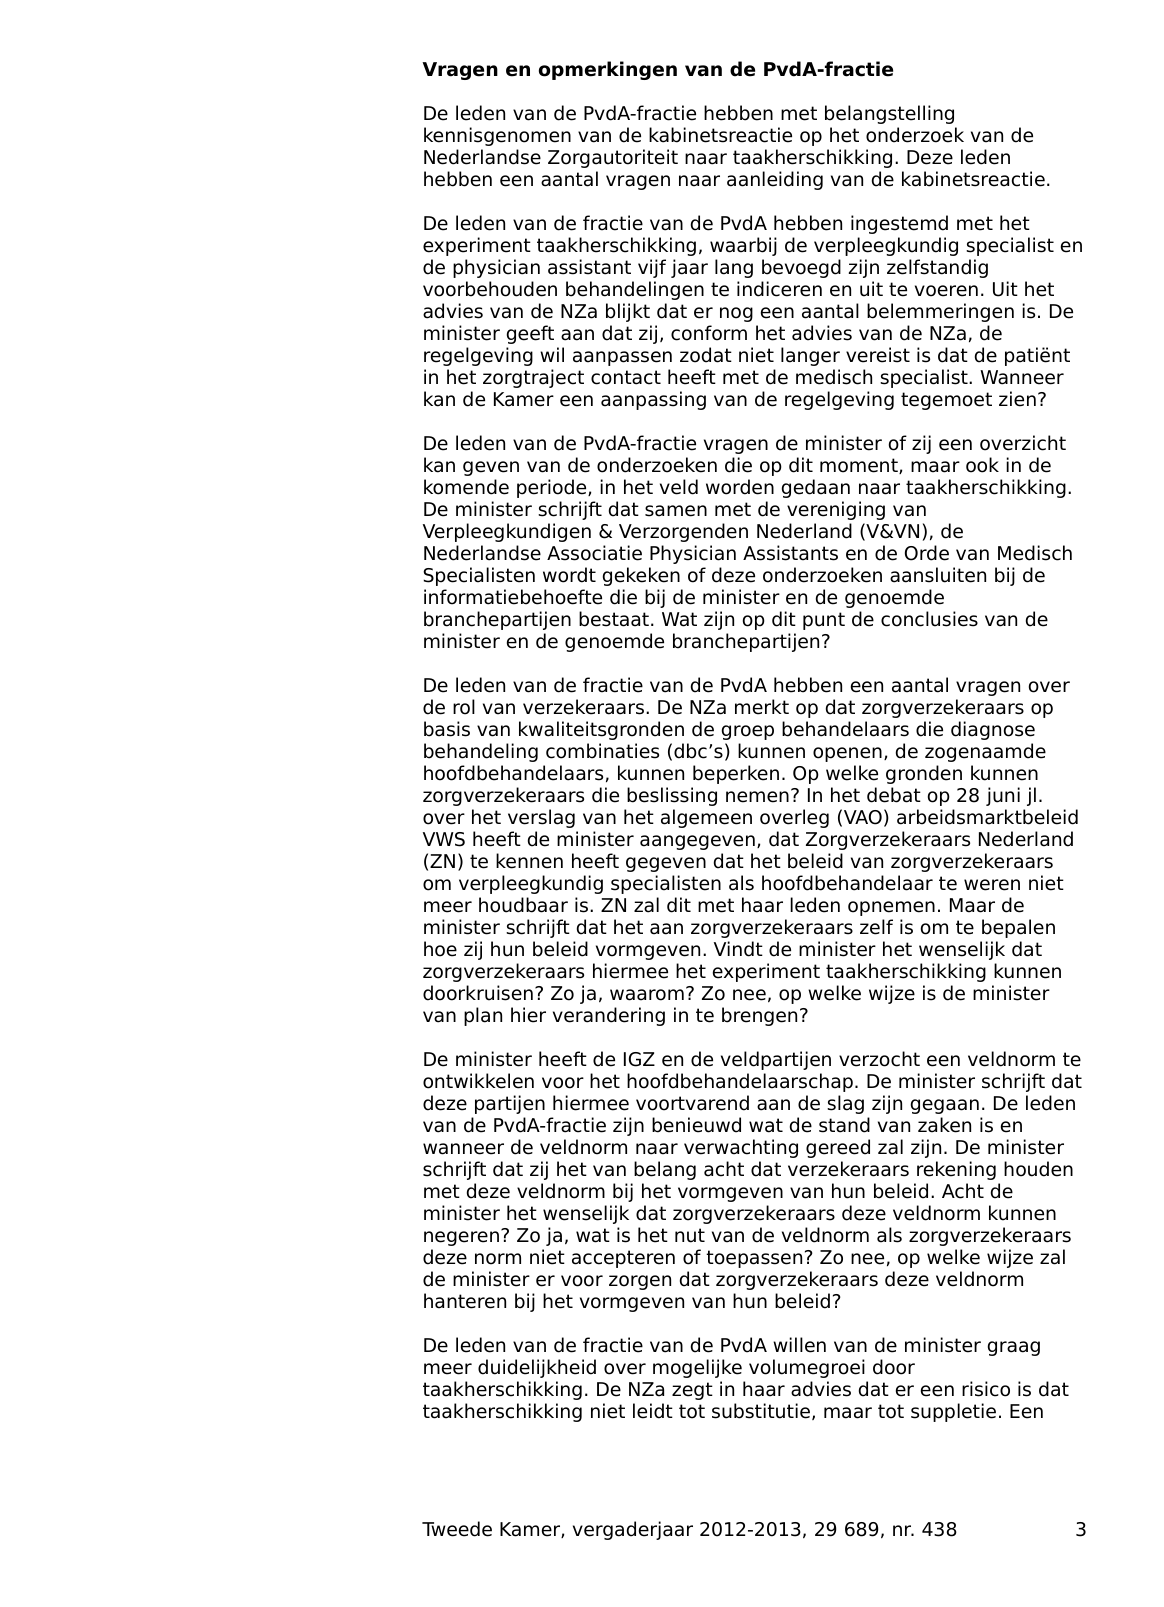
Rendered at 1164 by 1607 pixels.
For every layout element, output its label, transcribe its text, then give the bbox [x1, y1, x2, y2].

text De leden van de fractie van de PvdA willen van de minister graag meer duidelijkheid over mogelijke volumegroei door taakherschikking. De NZa zegt in haar advies dat er een risico is dat taakherschikking niet leidt tot substitutie, maar tot suppletie. Een [422, 1335, 1087, 1423]
text De leden van de fractie van de PvdA hebben ingestemd met het experiment taakherschikking, waarbij de verpleegkundig specialist en de physician assistant vijf jaar lang bevoegd zijn zelfstandig voorbehouden behandelingen te indiceren en uit te voeren. Uit het advies van de NZa blijkt dat er nog een aantal belemmeringen is. De minister geeft aan dat zij, conform het advies van de NZa, de regelgeving wil aanpassen zodat niet langer vereist is dat de patiënt in het zorgtraject contact heeft met de medisch specialist. Wanneer kan de Kamer een aanpassing van de regelgeving tegemoet zien? [422, 213, 1087, 411]
text De minister heeft de IGZ en de veldpartijen verzocht een veldnorm te ontwikkelen voor het hoofdbehandelaarschap. De minister schrijft dat deze partijen hiermee voortvarend aan de slag zijn gegaan. De leden van de PvdA-fractie zijn benieuwd wat de stand van zaken is en wanneer de veldnorm naar verwachting gereed zal zijn. De minister schrijft dat zij het van belang acht dat verzekeraars rekening houden met deze veldnorm bij het vormgeven van hun beleid. Acht de minister het wenselijk dat zorgverzekeraars deze veldnorm kunnen negeren? Zo ja, wat is het nut van de veldnorm als zorgverzekeraars deze norm niet accepteren of toepassen? Zo nee, op welke wijze zal de minister er voor zorgen dat zorgverzekeraars deze veldnorm hanteren bij het vormgeven van hun beleid? [422, 1049, 1087, 1313]
subtitle Vragen en opmerkingen van de PvdA-fractie [422, 59, 1087, 81]
text De leden van de PvdA-fractie vragen de minister of zij een overzicht kan geven van de onderzoeken die op dit moment, maar ook in de komende periode, in het veld worden gedaan naar taakherschikking. De minister schrijft dat samen met de vereniging van Verpleegkundigen & Verzorgenden Nederland (V&VN), de Nederlandse Associatie Physician Assistants en de Orde van Medisch Specialisten wordt gekeken of deze onderzoeken aansluiten bij de informatiebehoefte die bij de minister en de genoemde branchepartijen bestaat. Wat zijn op dit punt de conclusies van de minister en de genoemde branchepartijen? [422, 433, 1087, 653]
text De leden van de fractie van de PvdA hebben een aantal vragen over de rol van verzekeraars. De NZa merkt op dat zorgverzekeraars op basis van kwaliteitsgronden de groep behandelaars die diagnose behandeling combinaties (dbc’s) kunnen openen, de zogenaamde hoofdbehandelaars, kunnen beperken. Op welke gronden kunnen zorgverzekeraars die beslissing nemen? In het debat op 28 juni jl. over het verslag van het algemeen overleg (VAO) arbeidsmarktbeleid VWS heeft de minister aangegeven, dat Zorgverzekeraars Nederland (ZN) te kennen heeft gegeven dat het beleid van zorgverzekeraars om verpleegkundig specialisten als hoofdbehandelaar te weren niet meer houdbaar is. ZN zal dit met haar leden opnemen. Maar de minister schrijft dat het aan zorgverzekeraars zelf is om te bepalen hoe zij hun beleid vormgeven. Vindt de minister het wenselijk dat zorgverzekeraars hiermee het experiment taakherschikking kunnen doorkruisen? Zo ja, waarom? Zo nee, op welke wijze is de minister van plan hier verandering in te brengen? [422, 675, 1087, 1027]
text De leden van de PvdA-fractie hebben met belangstelling kennisgenomen van de kabinetsreactie op het onderzoek van de Nederlandse Zorgautoriteit naar taakherschikking. Deze leden hebben een aantal vragen naar aanleiding van de kabinetsreactie. [422, 103, 1087, 191]
